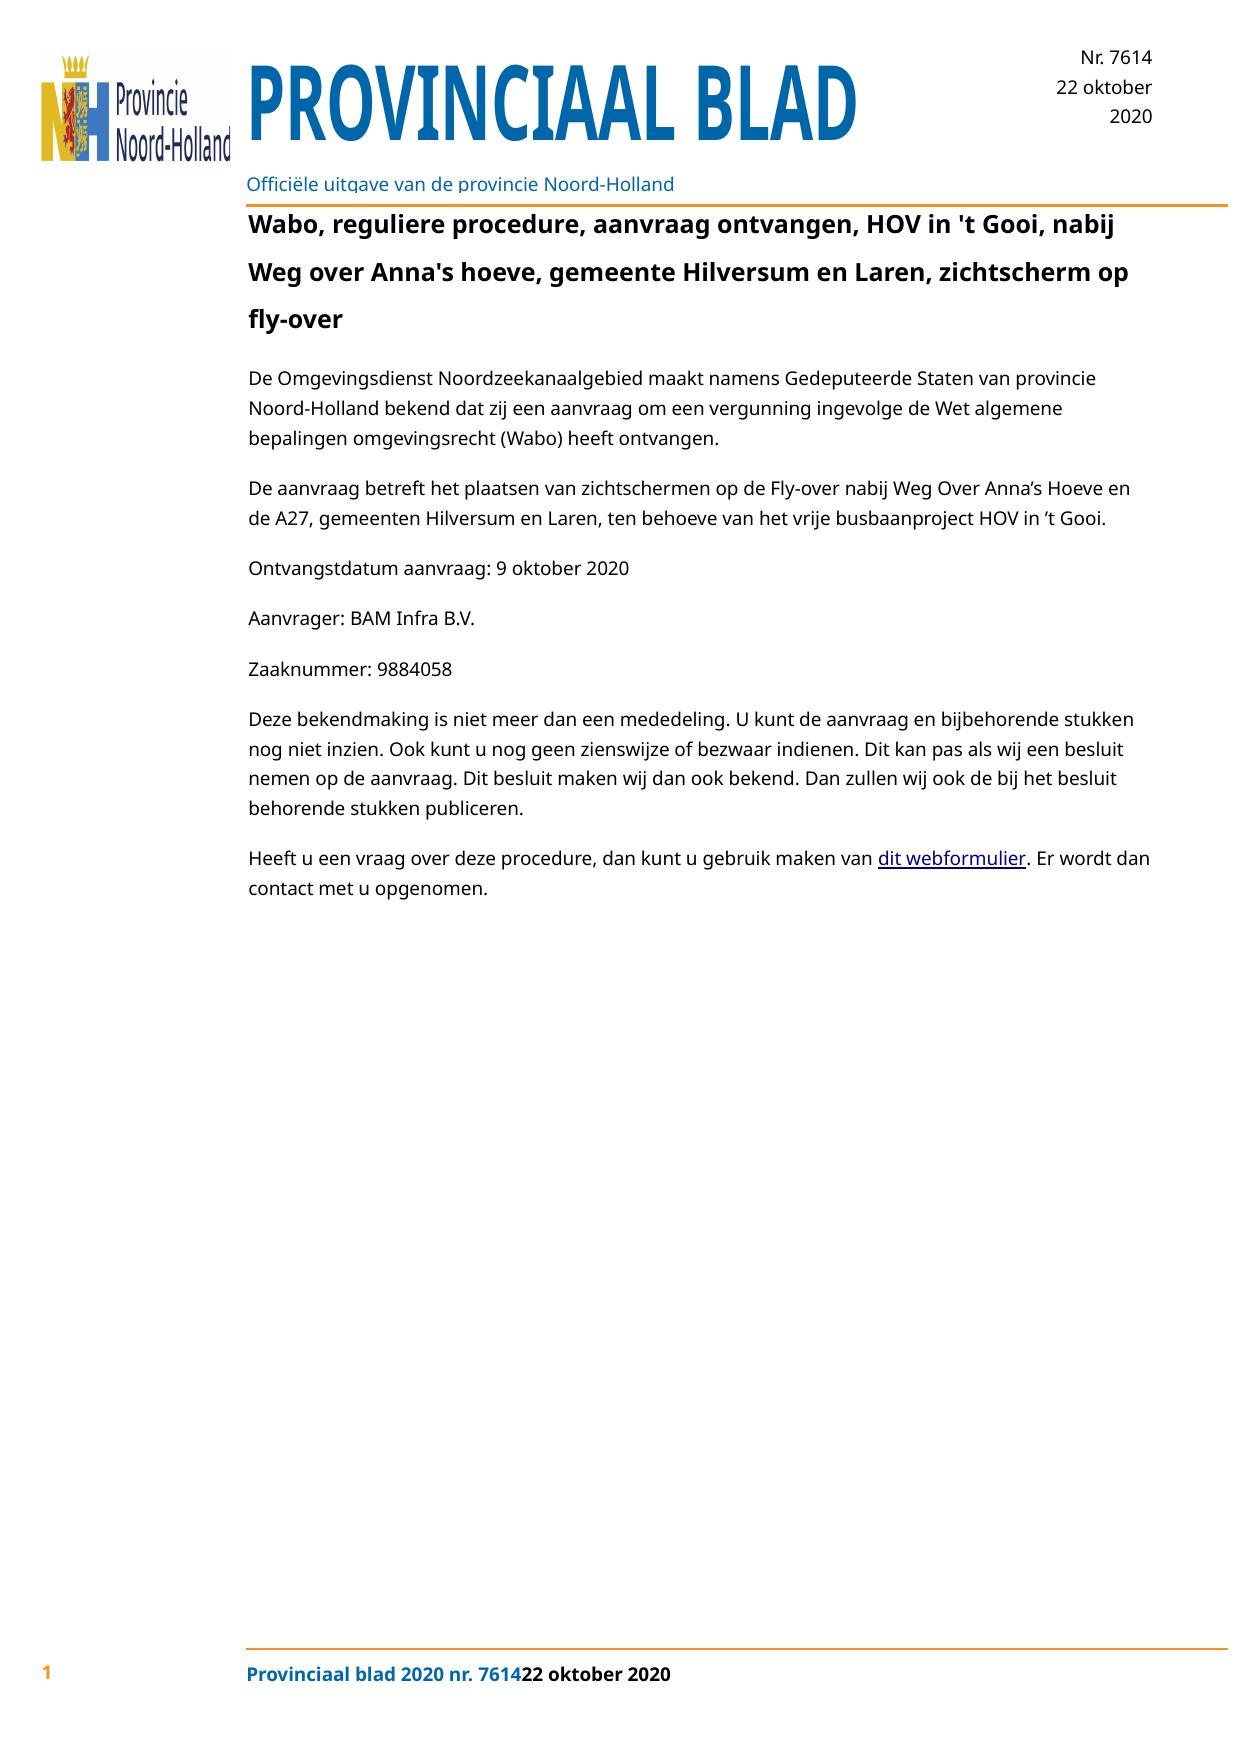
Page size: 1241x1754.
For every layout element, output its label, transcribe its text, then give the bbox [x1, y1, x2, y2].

text Ontvangstdatum aanvraag: 9 oktober 2020 [248, 555, 1152, 581]
text Deze bekendmaking is niet meer dan een mededeling. U kunt de aanvraag en bijbehorende stukken nog niet inzien. Ook kunt u nog geen zienswijze of bezwaar indienen. Dit kan pas als wij een besluit nemen op de aanvraag. Dit besluit maken wij dan ook bekend. Dan zullen wij ook de bij het besluit behorende stukken publiceren. [248, 706, 1152, 821]
text Wabo, reguliere procedure, aanvraag ontvangen, HOV in 't Gooi, nabij Weg over Anna's hoeve, gemeente Hilversum en Laren, zichtscherm op fly-over [248, 207, 1152, 336]
text Zaaknummer: 9884058 [248, 656, 1152, 682]
text De aanvraag betreft het plaatsen van zichtschermen op de Fly-over nabij Weg Over Anna’s Hoeve en de A27, gemeenten Hilversum en Laren, ten behoeve van het vrije busbaanproject HOV in ’t Gooi. [248, 475, 1152, 530]
picture [41, 47, 231, 172]
text Aanvrager: BAM Infra B.V. [248, 606, 1152, 631]
text Heeft u een vraag over deze procedure, dan kunt u gebruik maken van dit webformulier. Er wordt dan contact met u opgenomen. [248, 846, 1152, 901]
text De Omgevingsdienst Noordzeekanaalgebied maakt namens Gedeputeerde Staten van provincie Noord-Holland bekend dat zij een aanvraag om een vergunning ingevolge de Wet algemene bepalingen omgevingsrecht (Wabo) heeft ontvangen. [248, 366, 1152, 450]
